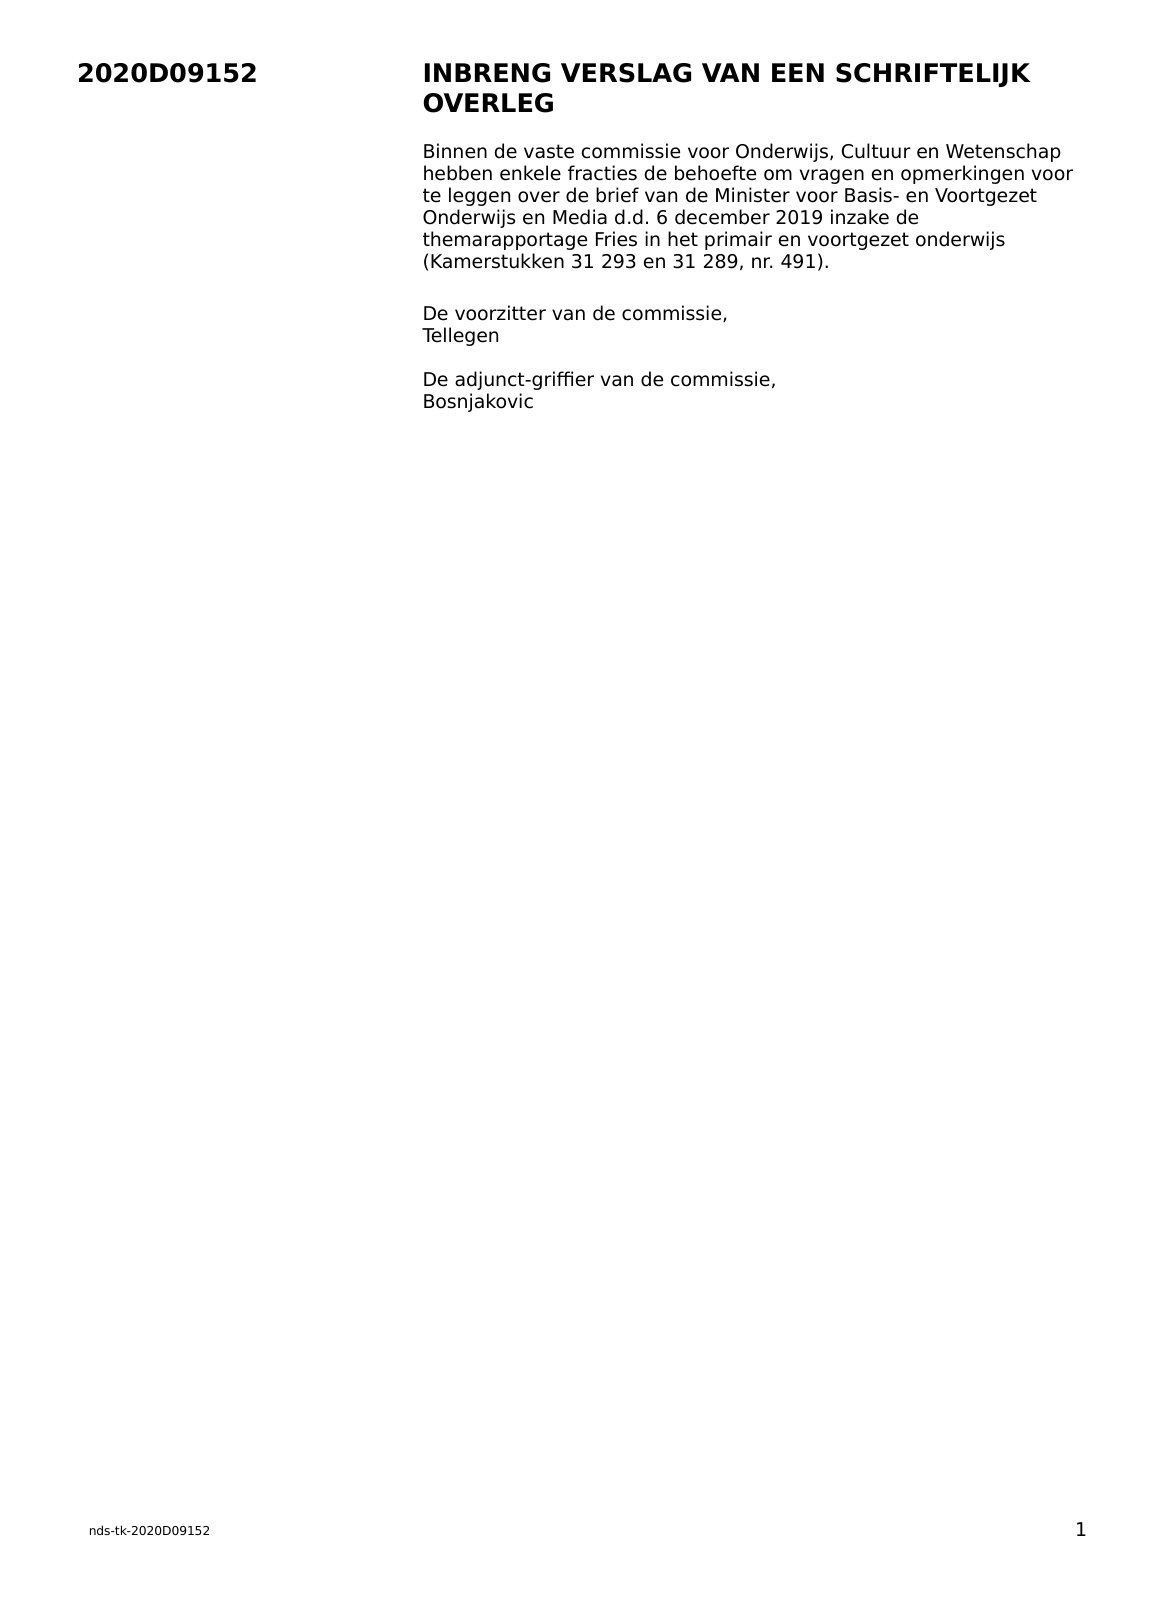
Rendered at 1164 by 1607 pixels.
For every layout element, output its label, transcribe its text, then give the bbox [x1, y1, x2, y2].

text nds-tk-2020D09152 [88, 1524, 323, 1538]
text 2020D09152 INBRENG VERSLAG VAN EEN SCHRIFTELIJK OVERLEG [77, 59, 1087, 118]
text De adjunct-griffier van de commissie, Bosnjakovic [422, 369, 1087, 413]
text Binnen de vaste commissie voor Onderwijs, Cultuur en Wetenschap hebben enkele fracties de behoefte om vragen en opmerkingen voor te leggen over de brief van de Minister voor Basis- en Voortgezet Onderwijs en Media d.d. 6 december 2019 inzake de themarapportage Fries in het primair en voortgezet onderwijs (Kamerstukken 31 293 en 31 289, nr. 491). [422, 141, 1087, 272]
text De voorzitter van de commissie, Tellegen [422, 302, 1087, 346]
